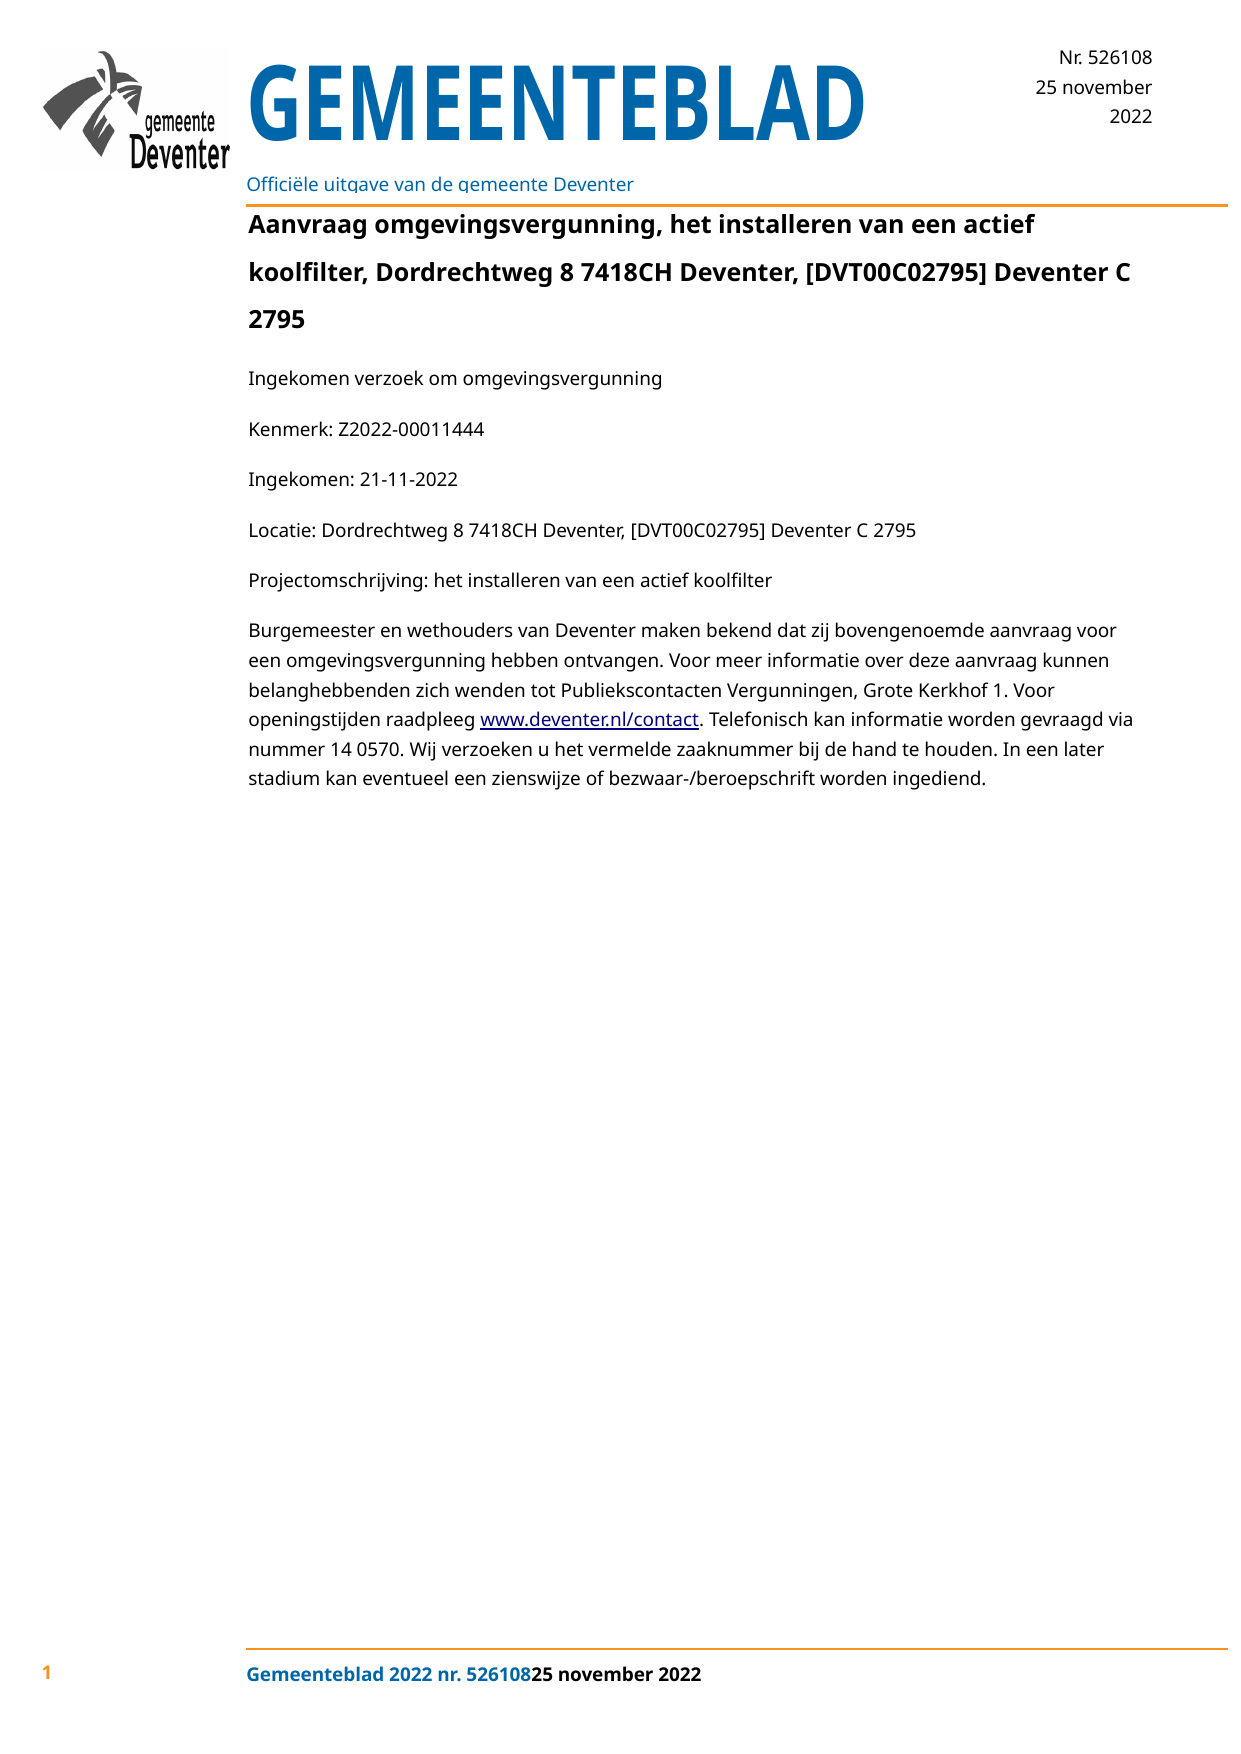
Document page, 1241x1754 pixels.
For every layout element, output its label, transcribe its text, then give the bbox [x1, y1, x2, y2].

text Kenmerk: Z2022-00011444 [248, 416, 1152, 442]
text Ingekomen: 21-11-2022 [248, 466, 1152, 492]
picture [41, 47, 231, 172]
text Aanvraag omgevingsvergunning, het installeren van een actief koolfilter, Dordrechtweg 8 7418CH Deventer, [DVT00C02795] Deventer C 2795 [248, 207, 1152, 336]
text Burgemeester en wethouders van Deventer maken bekend dat zij bovengenoemde aanvraag voor een omgevingsvergunning hebben ontvangen. Voor meer informatie over deze aanvraag kunnen belanghebbenden zich wenden tot Publiekscontacten Vergunningen, Grote Kerkhof 1. Voor openingstijden raadpleeg www.deventer.nl/contact. Telefonisch kan informatie worden gevraagd via nummer 14 0570. Wij verzoeken u het vermelde zaaknummer bij de hand te houden. In een later stadium kan eventueel een zienswijze of bezwaar-/beroepschrift worden ingediend. [248, 618, 1152, 791]
text Projectomschrijving: het installeren van een actief koolfilter [248, 567, 1152, 593]
text Ingekomen verzoek om omgevingsvergunning [248, 366, 1152, 391]
text Locatie: Dordrechtweg 8 7418CH Deventer, [DVT00C02795] Deventer C 2795 [248, 517, 1152, 542]
